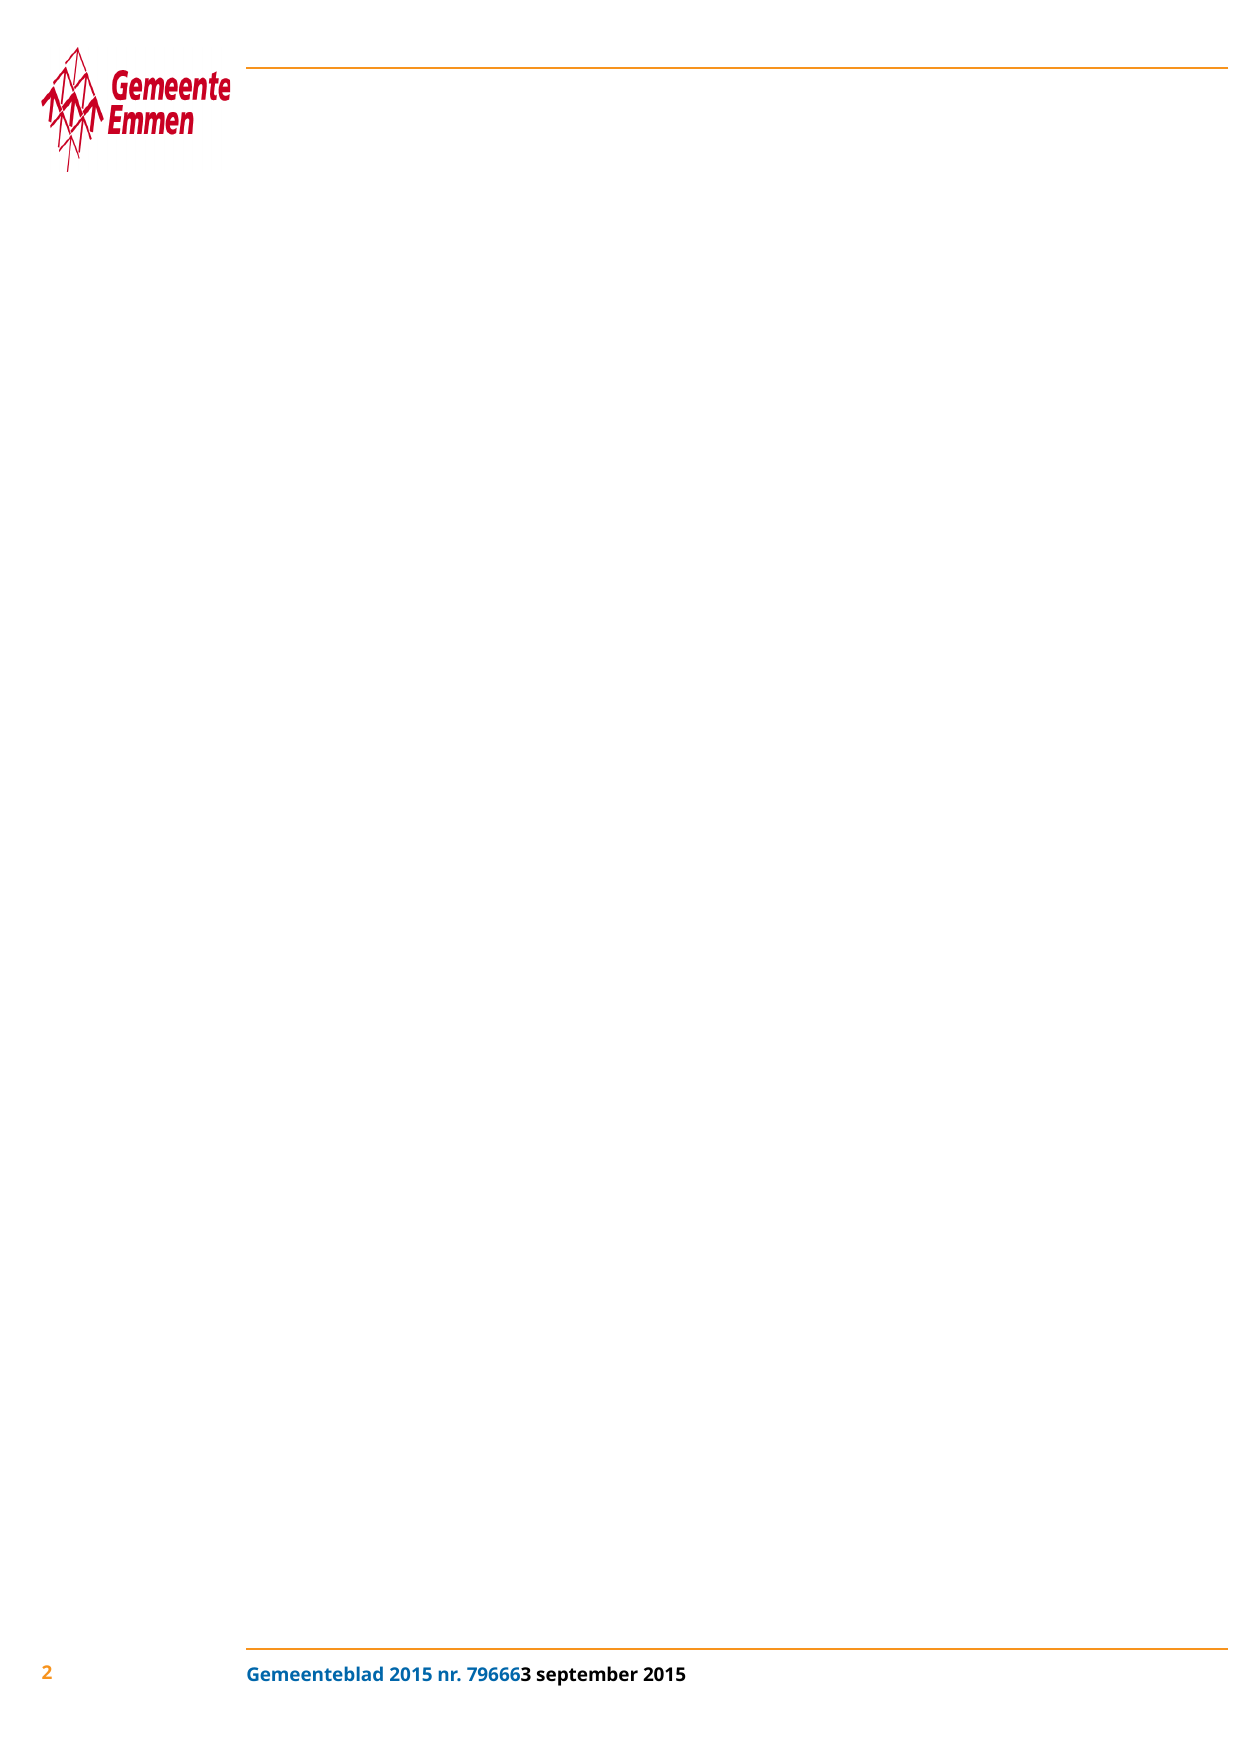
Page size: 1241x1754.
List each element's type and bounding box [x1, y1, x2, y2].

picture [41, 47, 231, 172]
